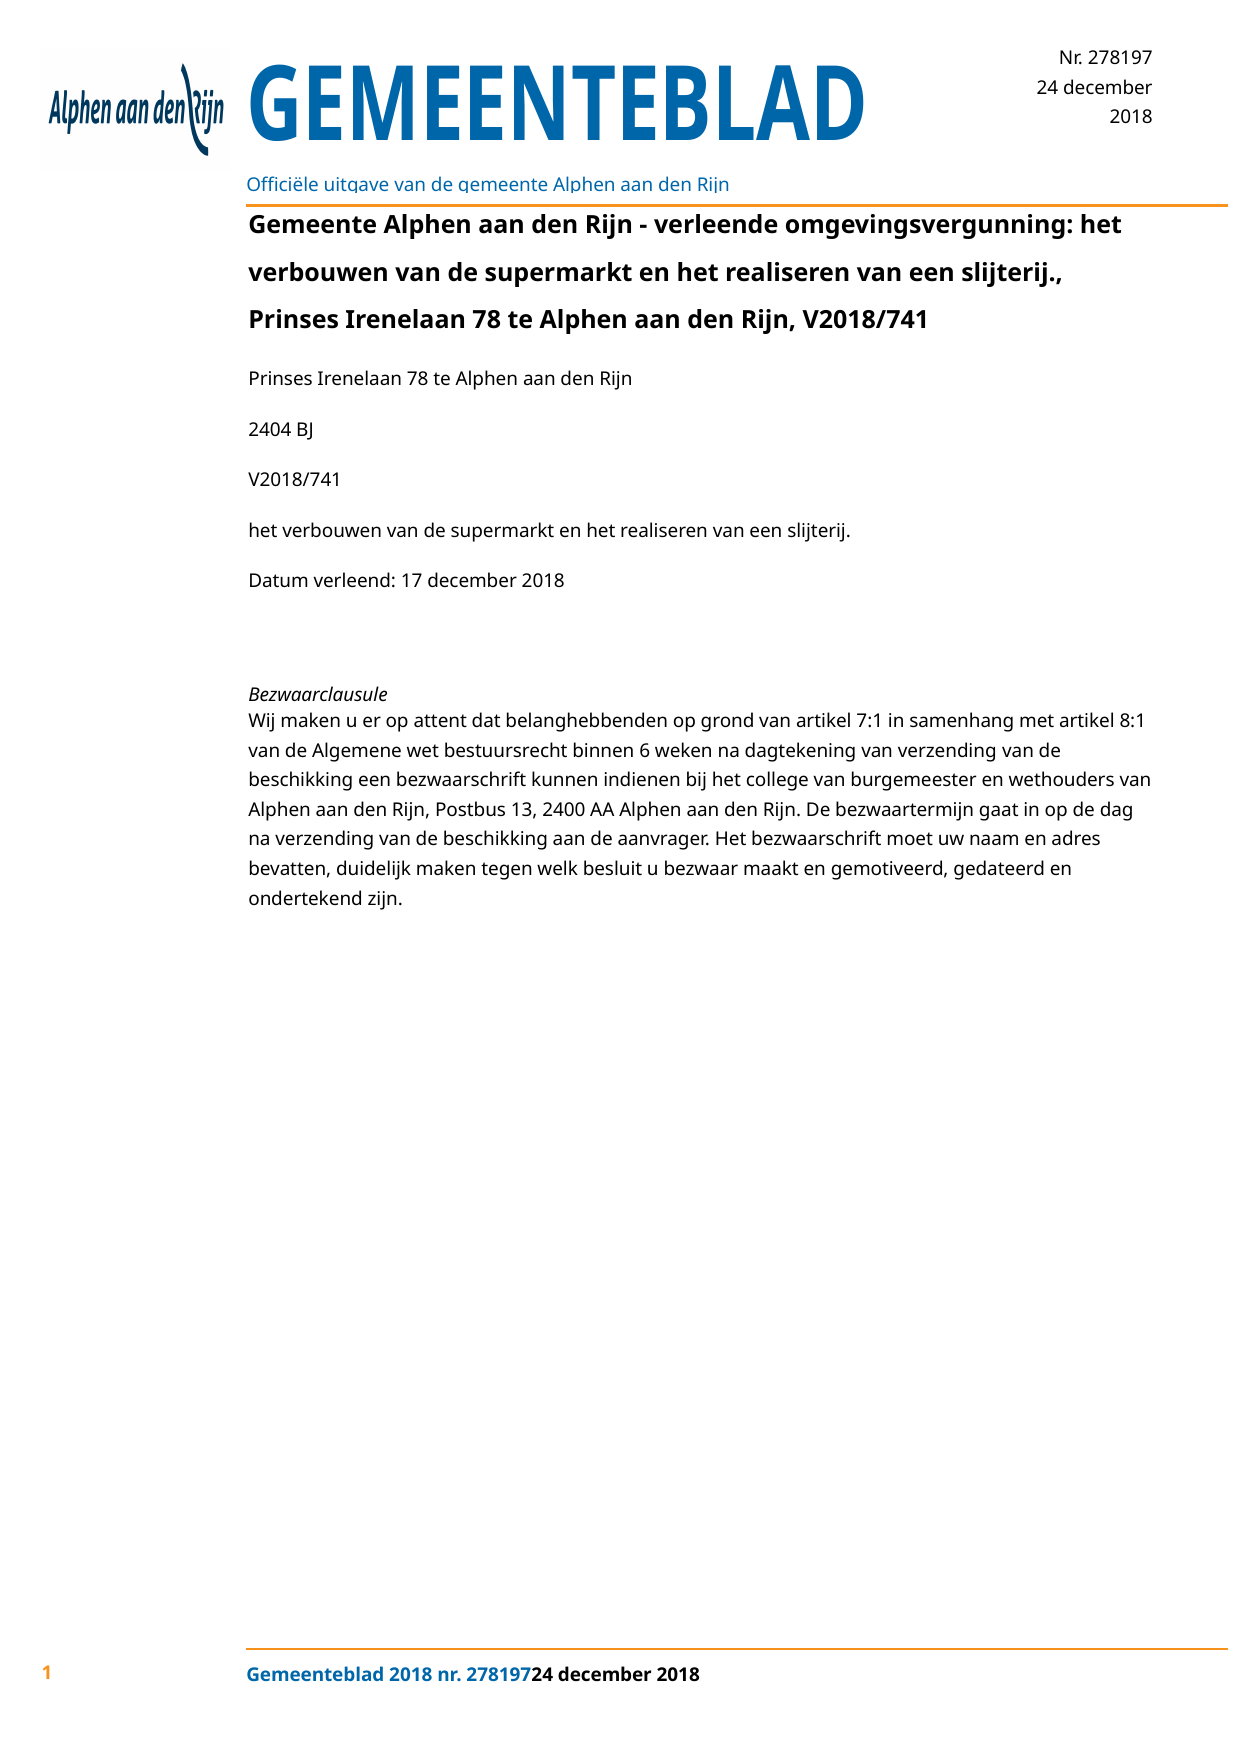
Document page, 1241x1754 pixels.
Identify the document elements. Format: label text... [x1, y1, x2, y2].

text Datum verleend: 17 december 2018 [248, 567, 1152, 593]
text Gemeente Alphen aan den Rijn - verleende omgevingsvergunning: het verbouwen van de supermarkt en het realiseren van een slijterij., Prinses Irenelaan 78 te Alphen aan den Rijn, V2018/741 [248, 207, 1152, 336]
text Wij maken u er op attent dat belanghebbenden op grond van artikel 7:1 in samenhang met artikel 8:1 van de Algemene wet bestuursrecht binnen 6 weken na dagtekening van verzending van de beschikking een bezwaarschrift kunnen indienen bij het college van burgemeester en wethouders van Alphen aan den Rijn, Postbus 13, 2400 AA Alphen aan den Rijn. De bezwaartermijn gaat in op de dag na verzending van de beschikking aan de aanvrager. Het bezwaarschrift moet uw naam en adres bevatten, duidelijk maken tegen welk besluit u bezwaar maakt en gemotiveerd, gedateerd en ondertekend zijn. [248, 707, 1152, 911]
text V2018/741 [248, 466, 1152, 492]
picture [41, 47, 231, 172]
text Prinses Irenelaan 78 te Alphen aan den Rijn [248, 366, 1152, 391]
text 2404 BJ [248, 416, 1152, 442]
text Bezwaarclausule [248, 682, 1152, 707]
text het verbouwen van de supermarkt en het realiseren van een slijterij. [248, 517, 1152, 542]
